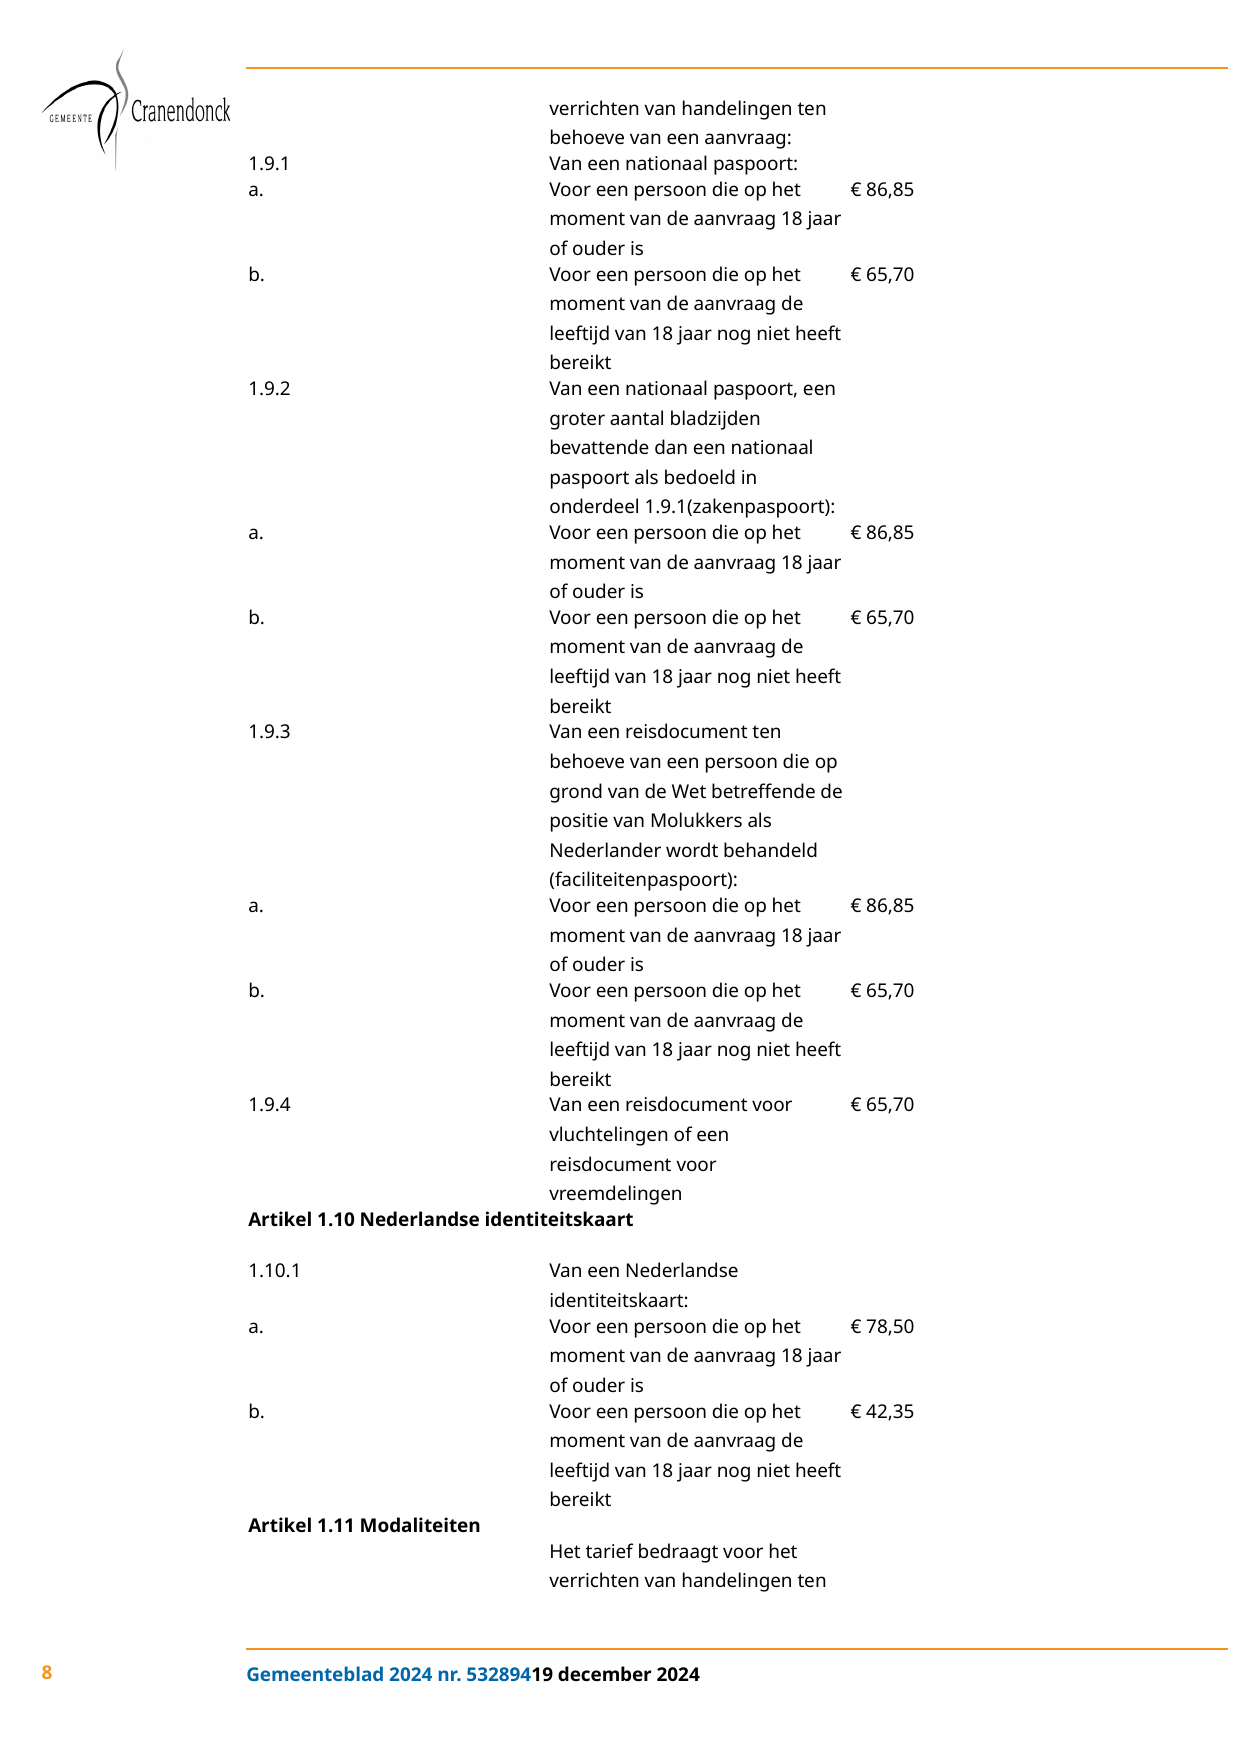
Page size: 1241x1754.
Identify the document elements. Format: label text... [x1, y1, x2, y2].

table_cell Van een Nederlandse identiteitskaart: [549, 1258, 850, 1313]
table_cell [850, 95, 1152, 150]
table_cell [248, 1538, 549, 1593]
table_cell 1.9.4 [248, 1092, 549, 1206]
table_cell € 65,70 [850, 604, 1152, 719]
table_cell 1.10.1 [248, 1258, 549, 1313]
table_cell [850, 375, 1152, 519]
table_cell b. [248, 604, 549, 719]
table_cell a. [248, 1313, 549, 1398]
table_cell [850, 1538, 1152, 1593]
table_cell € 65,70 [850, 1092, 1152, 1206]
table_cell Voor een persoon die op het moment van de aanvraag de leeftijd van 18 jaar nog niet heeft bereikt [549, 604, 850, 719]
table_cell Van een nationaal paspoort, een groter aantal bladzijden bevattende dan een nationaal paspoort als bedoeld in onderdeel 1.9.1(zakenpaspoort): [549, 375, 850, 519]
table_cell € 86,85 [850, 892, 1152, 977]
table_cell [549, 1232, 850, 1258]
table_cell € 86,85 [850, 176, 1152, 261]
table_cell [850, 719, 1152, 892]
table_cell € 42,35 [850, 1398, 1152, 1512]
table_cell [850, 1258, 1152, 1313]
table_cell Voor een persoon die op het moment van de aanvraag de leeftijd van 18 jaar nog niet heeft bereikt [549, 1398, 850, 1512]
picture [41, 47, 231, 172]
table_cell a. [248, 176, 549, 261]
table_cell [850, 1232, 1152, 1258]
table_cell Voor een persoon die op het moment van de aanvraag 18 jaar of ouder is [549, 1313, 850, 1398]
table_cell Artikel 1.11 Modaliteiten [248, 1512, 1152, 1538]
table_cell Voor een persoon die op het moment van de aanvraag 18 jaar of ouder is [549, 519, 850, 604]
table_cell 1.9.2 [248, 375, 549, 519]
table_cell a. [248, 519, 549, 604]
table_cell [850, 150, 1152, 176]
table_cell b. [248, 261, 549, 375]
table_cell 1.9.3 [248, 719, 549, 892]
table_cell Artikel 1.10 Nederlandse identiteitskaart [248, 1206, 1152, 1232]
table_cell Voor een persoon die op het moment van de aanvraag 18 jaar of ouder is [549, 892, 850, 977]
table_cell Van een nationaal paspoort: [549, 150, 850, 176]
table_cell 1.9.1 [248, 150, 549, 176]
table_cell € 65,70 [850, 261, 1152, 375]
table_cell € 86,85 [850, 519, 1152, 604]
table_cell Voor een persoon die op het moment van de aanvraag 18 jaar of ouder is [549, 176, 850, 261]
table_cell [248, 1232, 549, 1258]
table_cell verrichten van handelingen ten behoeve van een aanvraag: [549, 95, 850, 150]
table_cell € 78,50 [850, 1313, 1152, 1398]
table_cell b. [248, 1398, 549, 1512]
table_cell Van een reisdocument ten behoeve van een persoon die op grond van de Wet betreffende de positie van Molukkers als Nederlander wordt behandeld (faciliteitenpaspoort): [549, 719, 850, 892]
table_cell Het tarief bedraagt voor het verrichten van handelingen ten [549, 1538, 850, 1593]
table_cell Voor een persoon die op het moment van de aanvraag de leeftijd van 18 jaar nog niet heeft bereikt [549, 977, 850, 1092]
table_cell Voor een persoon die op het moment van de aanvraag de leeftijd van 18 jaar nog niet heeft bereikt [549, 261, 850, 375]
table_cell Van een reisdocument voor vluchtelingen of een reisdocument voor vreemdelingen [549, 1092, 850, 1206]
table_cell € 65,70 [850, 977, 1152, 1092]
table_cell [248, 95, 549, 150]
table_cell b. [248, 977, 549, 1092]
table_cell a. [248, 892, 549, 977]
